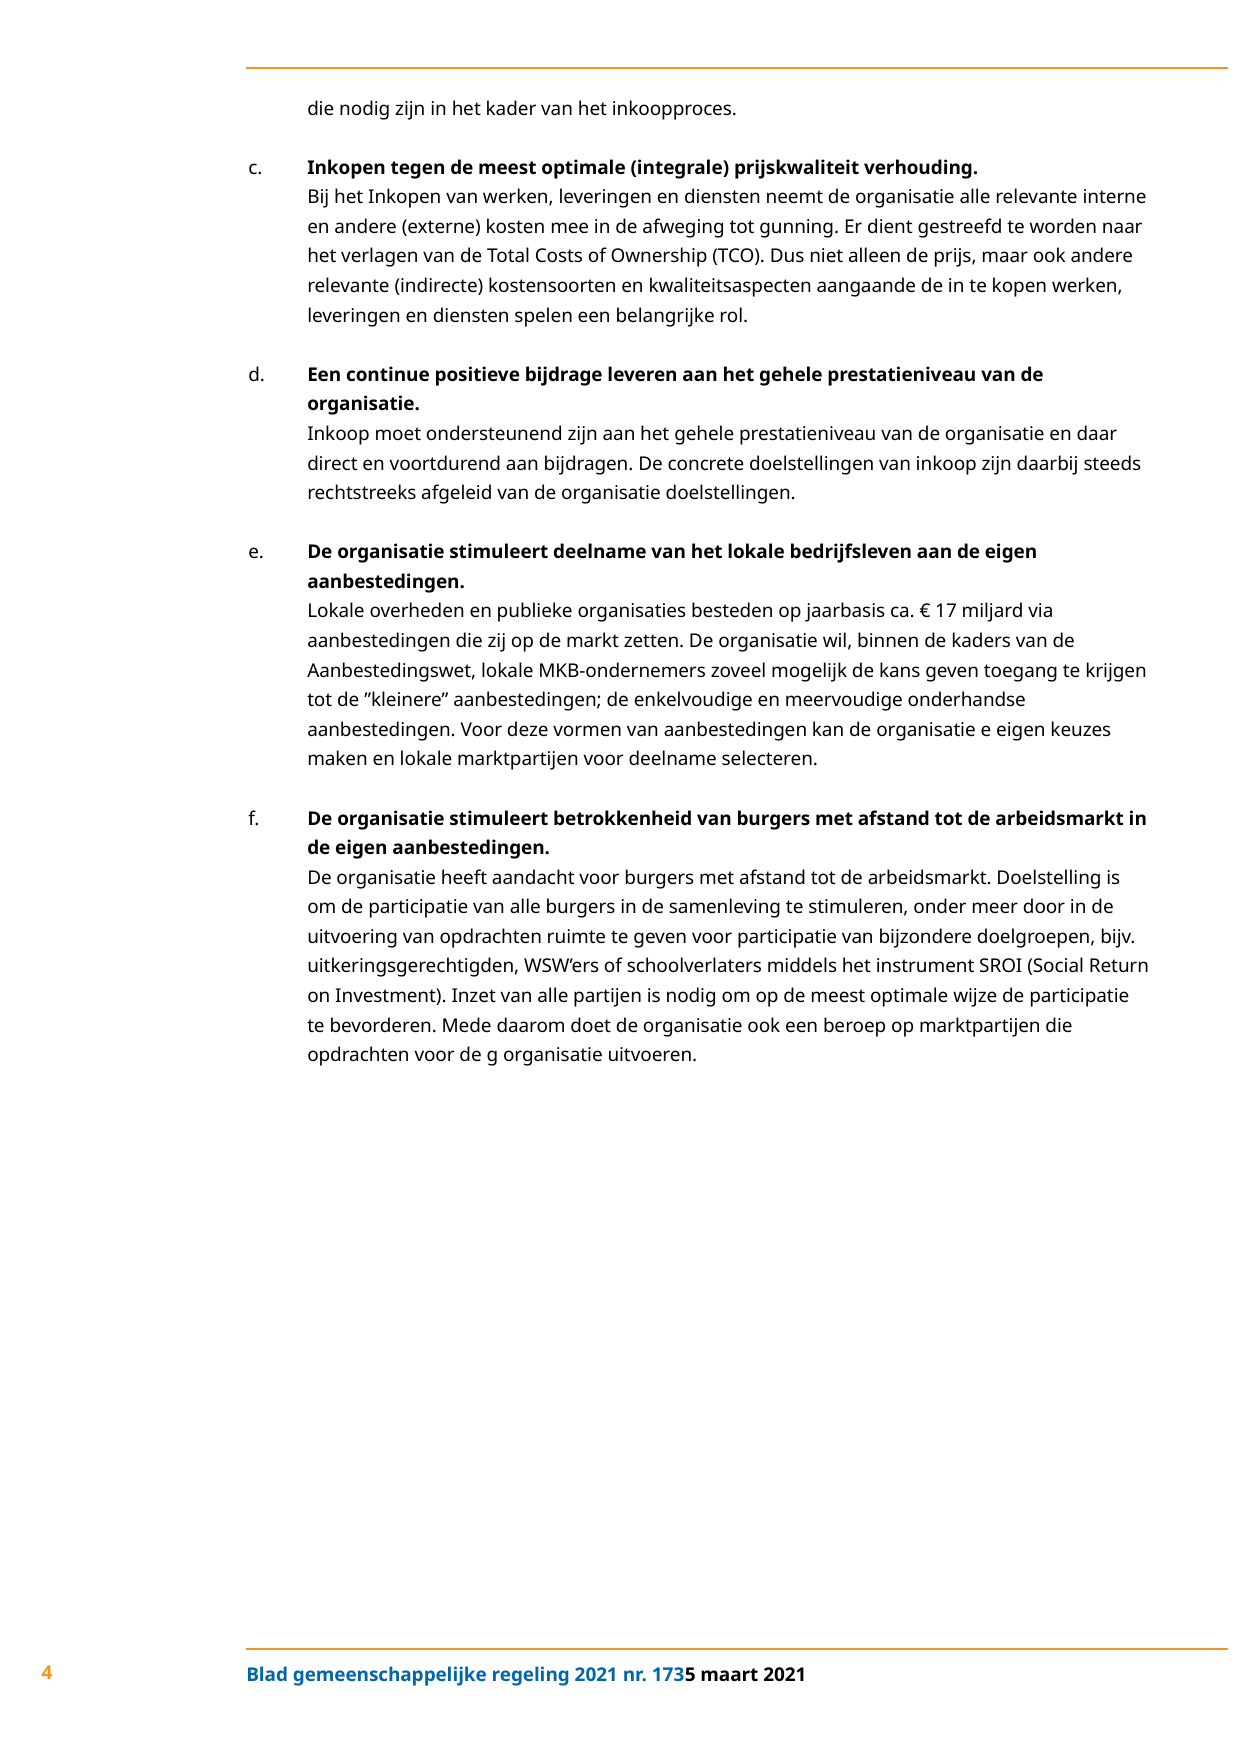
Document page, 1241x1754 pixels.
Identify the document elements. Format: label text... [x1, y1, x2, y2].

list De organisatie heeft aandacht voor burgers met afstand tot de arbeidsmarkt. Doelstelling is om de participatie van alle burgers in de samenleving te stimuleren, onder meer door in de uitvoering van opdrachten ruimte te geven voor participatie van bijzondere doelgroepen, bijv. uitkeringsgerechtigden, WSW’ers of schoolverlaters middels het instrument SROI (Social Return on Investment). Inzet van alle partijen is nodig om op de meest optimale wijze de participatie te bevorderen. Mede daarom doet de organisatie ook een beroep op marktpartijen die opdrachten voor de g organisatie uitvoeren. [248, 864, 1152, 1067]
picture [41, 47, 231, 172]
list De organisatie stimuleert betrokkenheid van burgers met afstand tot de arbeidsmarkt in de eigen aanbestedingen. [248, 805, 1152, 860]
list De organisatie stimuleert deelname van het lokale bedrijfsleven aan de eigen aanbestedingen. [248, 538, 1152, 594]
list Een continue positieve bijdrage leveren aan het gehele prestatieniveau van de organisatie. [248, 361, 1152, 416]
list Inkopen tegen de meest optimale (integrale) prijskwaliteit verhouding. [248, 154, 1152, 180]
list Bij het Inkopen van werken, leveringen en diensten neemt de organisatie alle relevante interne en andere (externe) kosten mee in de afweging tot gunning. Er dient gestreefd te worden naar het verlagen van de Total Costs of Ownership (TCO). Dus niet alleen de prijs, maar ook andere relevante (indirecte) kostensoorten en kwaliteitsaspecten aangaande de in te kopen werken, leveringen en diensten spelen een belangrijke rol. [248, 183, 1152, 328]
list Inkoop moet ondersteunend zijn aan het gehele prestatieniveau van de organisatie en daar direct en voortdurend aan bijdragen. De concrete doelstellingen van inkoop zijn daarbij steeds rechtstreeks afgeleid van de organisatie doelstellingen. [248, 420, 1152, 505]
list Lokale overheden en publieke organisaties besteden op jaarbasis ca. € 17 miljard via aanbestedingen die zij op de markt zetten. De organisatie wil, binnen de kaders van de Aanbestedingswet, lokale MKB-ondernemers zoveel mogelijk de kans geven toegang te krijgen tot de ”kleinere” aanbestedingen; de enkelvoudige en meervoudige onderhandse aanbestedingen. Voor deze vormen van aanbestedingen kan de organisatie e eigen keuzes maken en lokale marktpartijen voor deelname selecteren. [248, 598, 1152, 771]
list die nodig zijn in het kader van het inkoopproces. [248, 95, 1152, 121]
